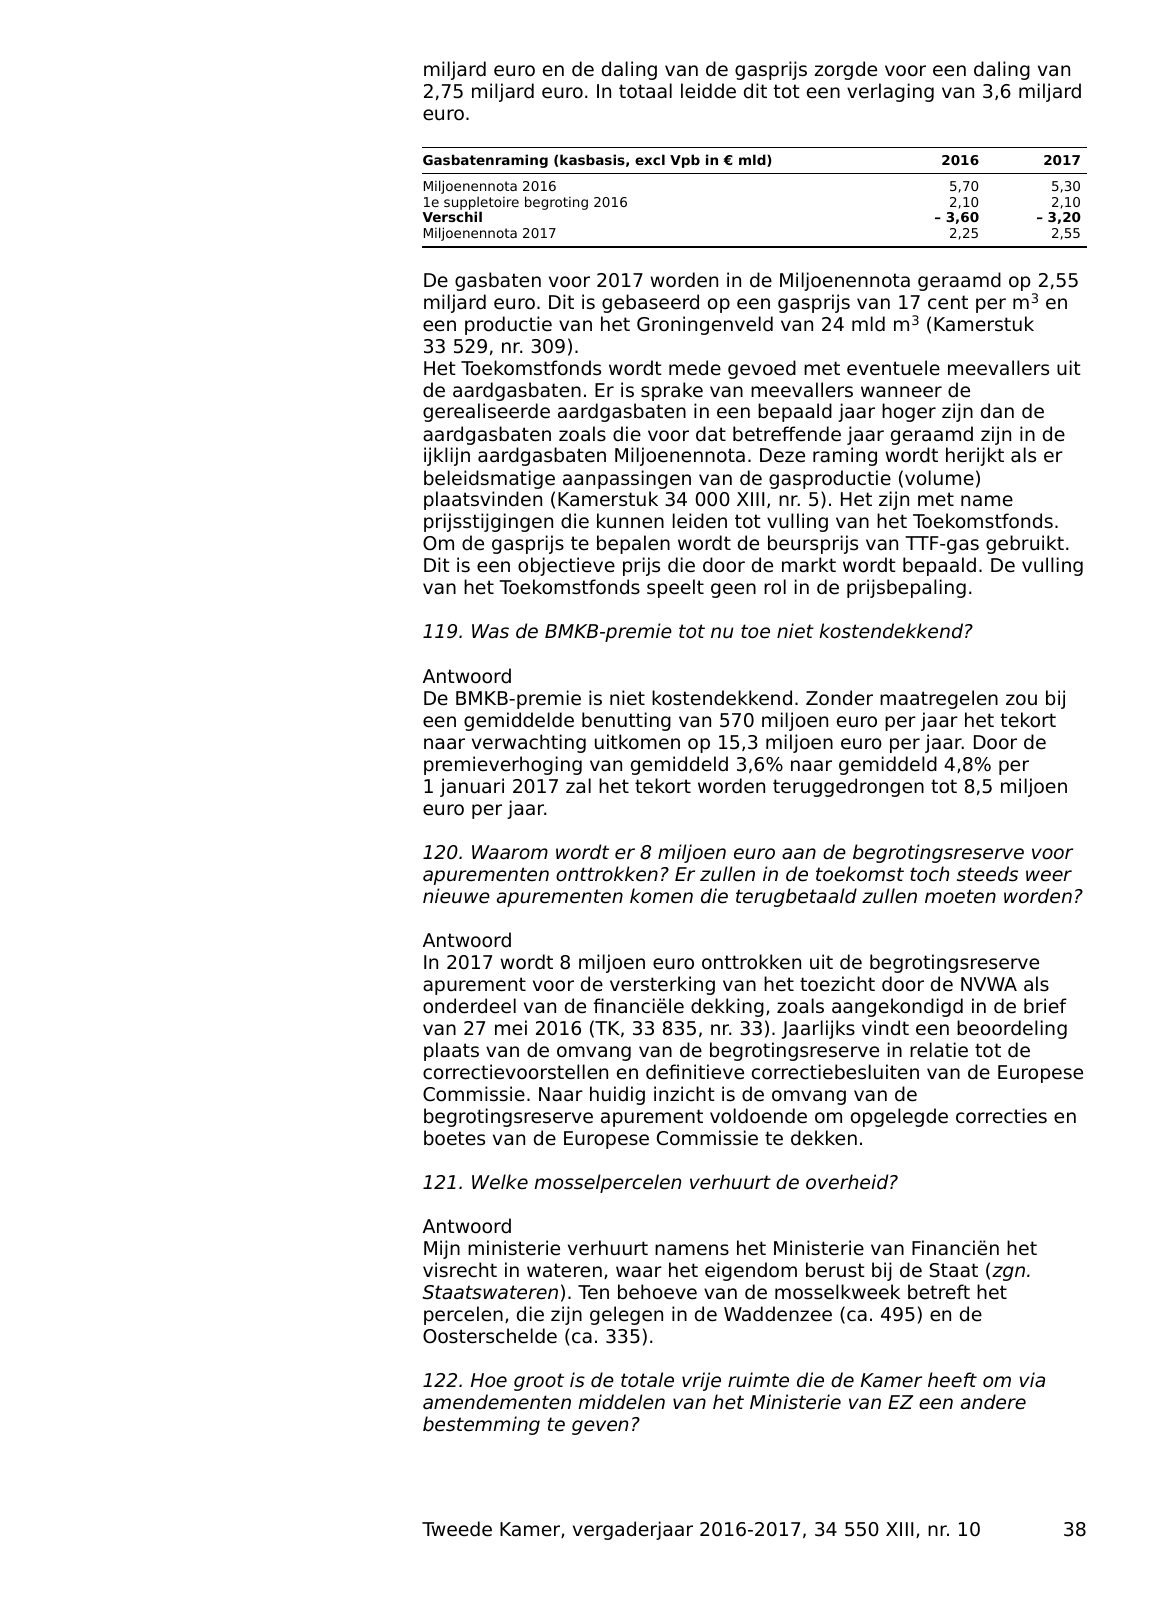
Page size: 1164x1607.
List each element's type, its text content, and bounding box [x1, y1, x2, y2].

table_cell 5,30 [985, 174, 1087, 194]
text In 2017 wordt 8 miljoen euro onttrokken uit de begrotingsreserve apurement voor de versterking van het toezicht door de NVWA als onderdeel van de financiële dekking, zoals aangekondigd in de brief van 27 mei 2016 (TK, 33 835, nr. 33). Jaarlijks vindt een beoordeling plaats van de omvang van de begrotingsreserve in relatie tot de correctievoorstellen en definitieve correctiebesluiten van de Europese Commissie. Naar huidig inzicht is de omvang van de begrotingsreserve apurement voldoende om opgelegde correcties en boetes van de Europese Commissie te dekken. [422, 952, 1087, 1149]
table_header 2016 [891, 148, 985, 173]
table_cell 2,25 [891, 226, 985, 246]
text De gasbaten voor 2017 worden in de Miljoenennota geraamd op 2,55 miljard euro. Dit is gebaseerd op een gasprijs van 17 cent per m3 en een productie van het Groningenveld van 24 mld m3 (Kamerstuk 33 529, nr. 309). [422, 269, 1087, 357]
table_cell – 3,60 [891, 210, 985, 226]
table_cell Miljoenennota 2017 [422, 226, 891, 246]
table_cell 2,55 [985, 226, 1087, 246]
text miljard euro en de daling van de gasprijs zorgde voor een daling van 2,75 miljard euro. In totaal leidde dit tot een verlaging van 3,6 miljard euro. [422, 59, 1087, 125]
text 121. Welke mosselpercelen verhuurt de overheid? [422, 1172, 1087, 1194]
table_cell Verschil [422, 210, 891, 226]
table_cell 2,10 [891, 195, 985, 210]
text Antwoord [422, 666, 1087, 688]
text 122. Hoe groot is de totale vrije ruimte die de Kamer heeft om via amendementen middelen van het Ministerie van EZ een andere bestemming te geven? [422, 1370, 1087, 1436]
text Antwoord [422, 1216, 1087, 1238]
table_cell – 3,20 [985, 210, 1087, 226]
text Het Toekomstfonds wordt mede gevoed met eventuele meevallers uit de aardgasbaten. Er is sprake van meevallers wanneer de gerealiseerde aardgasbaten in een bepaald jaar hoger zijn dan de aardgasbaten zoals die voor dat betreffende jaar geraamd zijn in de ijklijn aardgasbaten Miljoenennota. Deze raming wordt herijkt als er beleidsmatige aanpassingen van de gasproductie (volume) plaatsvinden (Kamerstuk 34 000 XIII, nr. 5). Het zijn met name prijsstijgingen die kunnen leiden tot vulling van het Toekomstfonds. Om de gasprijs te bepalen wordt de beursprijs van TTF-gas gebruikt. Dit is een objectieve prijs die door de markt wordt bepaald. De vulling van het Toekomstfonds speelt geen rol in de prijsbepaling. [422, 357, 1087, 599]
text De BMKB-premie is niet kostendekkend. Zonder maatregelen zou bij een gemiddelde benutting van 570 miljoen euro per jaar het tekort naar verwachting uitkomen op 15,3 miljoen euro per jaar. Door de premieverhoging van gemiddeld 3,6% naar gemiddeld 4,8% per 1 januari 2017 zal het tekort worden teruggedrongen tot 8,5 miljoen euro per jaar. [422, 688, 1087, 819]
table_header 2017 [985, 148, 1087, 173]
text Antwoord [422, 930, 1087, 952]
table_header Gasbatenraming (kasbasis, excl Vpb in € mld) [422, 148, 891, 173]
text 120. Waarom wordt er 8 miljoen euro aan de begrotingsreserve voor apurementen onttrokken? Er zullen in de toekomst toch steeds weer nieuwe apurementen komen die terugbetaald zullen moeten worden? [422, 842, 1087, 908]
table_cell Miljoenennota 2016 [422, 174, 891, 194]
table_cell 2,10 [985, 195, 1087, 210]
table_cell 1e suppletoire begroting 2016 [422, 195, 891, 210]
text 119. Was de BMKB-premie tot nu toe niet kostendekkend? [422, 621, 1087, 643]
text Mijn ministerie verhuurt namens het Ministerie van Financiën het visrecht in wateren, waar het eigendom berust bij de Staat (zgn. Staatswateren). Ten behoeve van de mosselkweek betreft het percelen, die zijn gelegen in de Waddenzee (ca. 495) en de Oosterschelde (ca. 335). [422, 1238, 1087, 1348]
table_cell 5,70 [891, 174, 985, 194]
